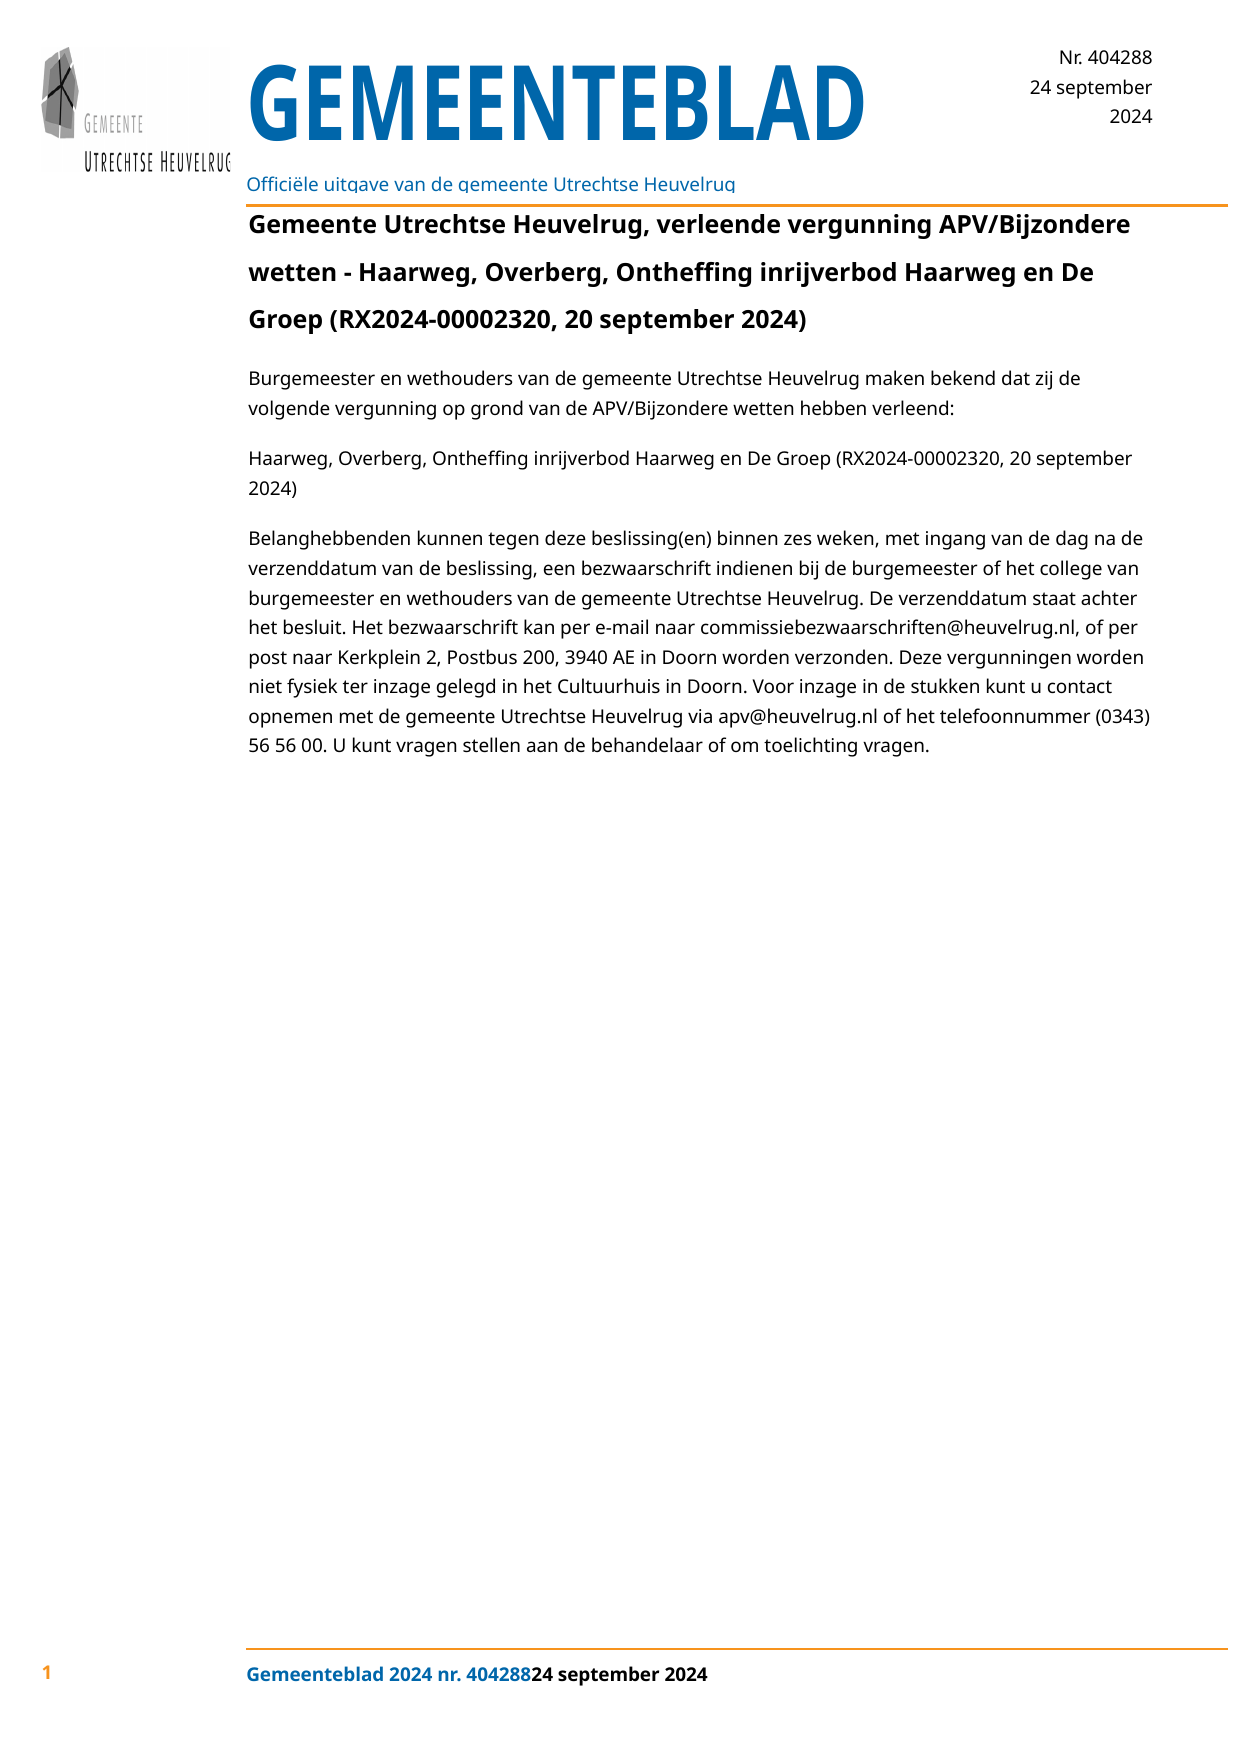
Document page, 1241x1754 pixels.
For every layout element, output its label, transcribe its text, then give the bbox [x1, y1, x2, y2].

text Burgemeester en wethouders van de gemeente Utrechtse Heuvelrug maken bekend dat zij de volgende vergunning op grond van de APV/Bijzondere wetten hebben verleend: [248, 366, 1152, 421]
text Gemeente Utrechtse Heuvelrug, verleende vergunning APV/Bijzondere wetten - Haarweg, Overberg, Ontheffing inrijverbod Haarweg en De Groep (RX2024-00002320, 20 september 2024) [248, 207, 1152, 336]
picture [41, 47, 231, 172]
text Haarweg, Overberg, Ontheffing inrijverbod Haarweg en De Groep (RX2024-00002320, 20 september 2024) [248, 446, 1152, 501]
text Belanghebbenden kunnen tegen deze beslissing(en) binnen zes weken, met ingang van de dag na de verzenddatum van de beslissing, een bezwaarschrift indienen bij de burgemeester of het college van burgemeester en wethouders van de gemeente Utrechtse Heuvelrug. De verzenddatum staat achter het besluit. Het bezwaarschrift kan per e-mail naar commissiebezwaarschriften@heuvelrug.nl, of per post naar Kerkplein 2, Postbus 200, 3940 AE in Doorn worden verzonden. Deze vergunningen worden niet fysiek ter inzage gelegd in het Cultuurhuis in Doorn. Voor inzage in de stukken kunt u contact opnemen met de gemeente Utrechtse Heuvelrug via apv@heuvelrug.nl of het telefoonnummer (0343) 56 56 00. U kunt vragen stellen aan de behandelaar of om toelichting vragen. [248, 526, 1152, 758]
